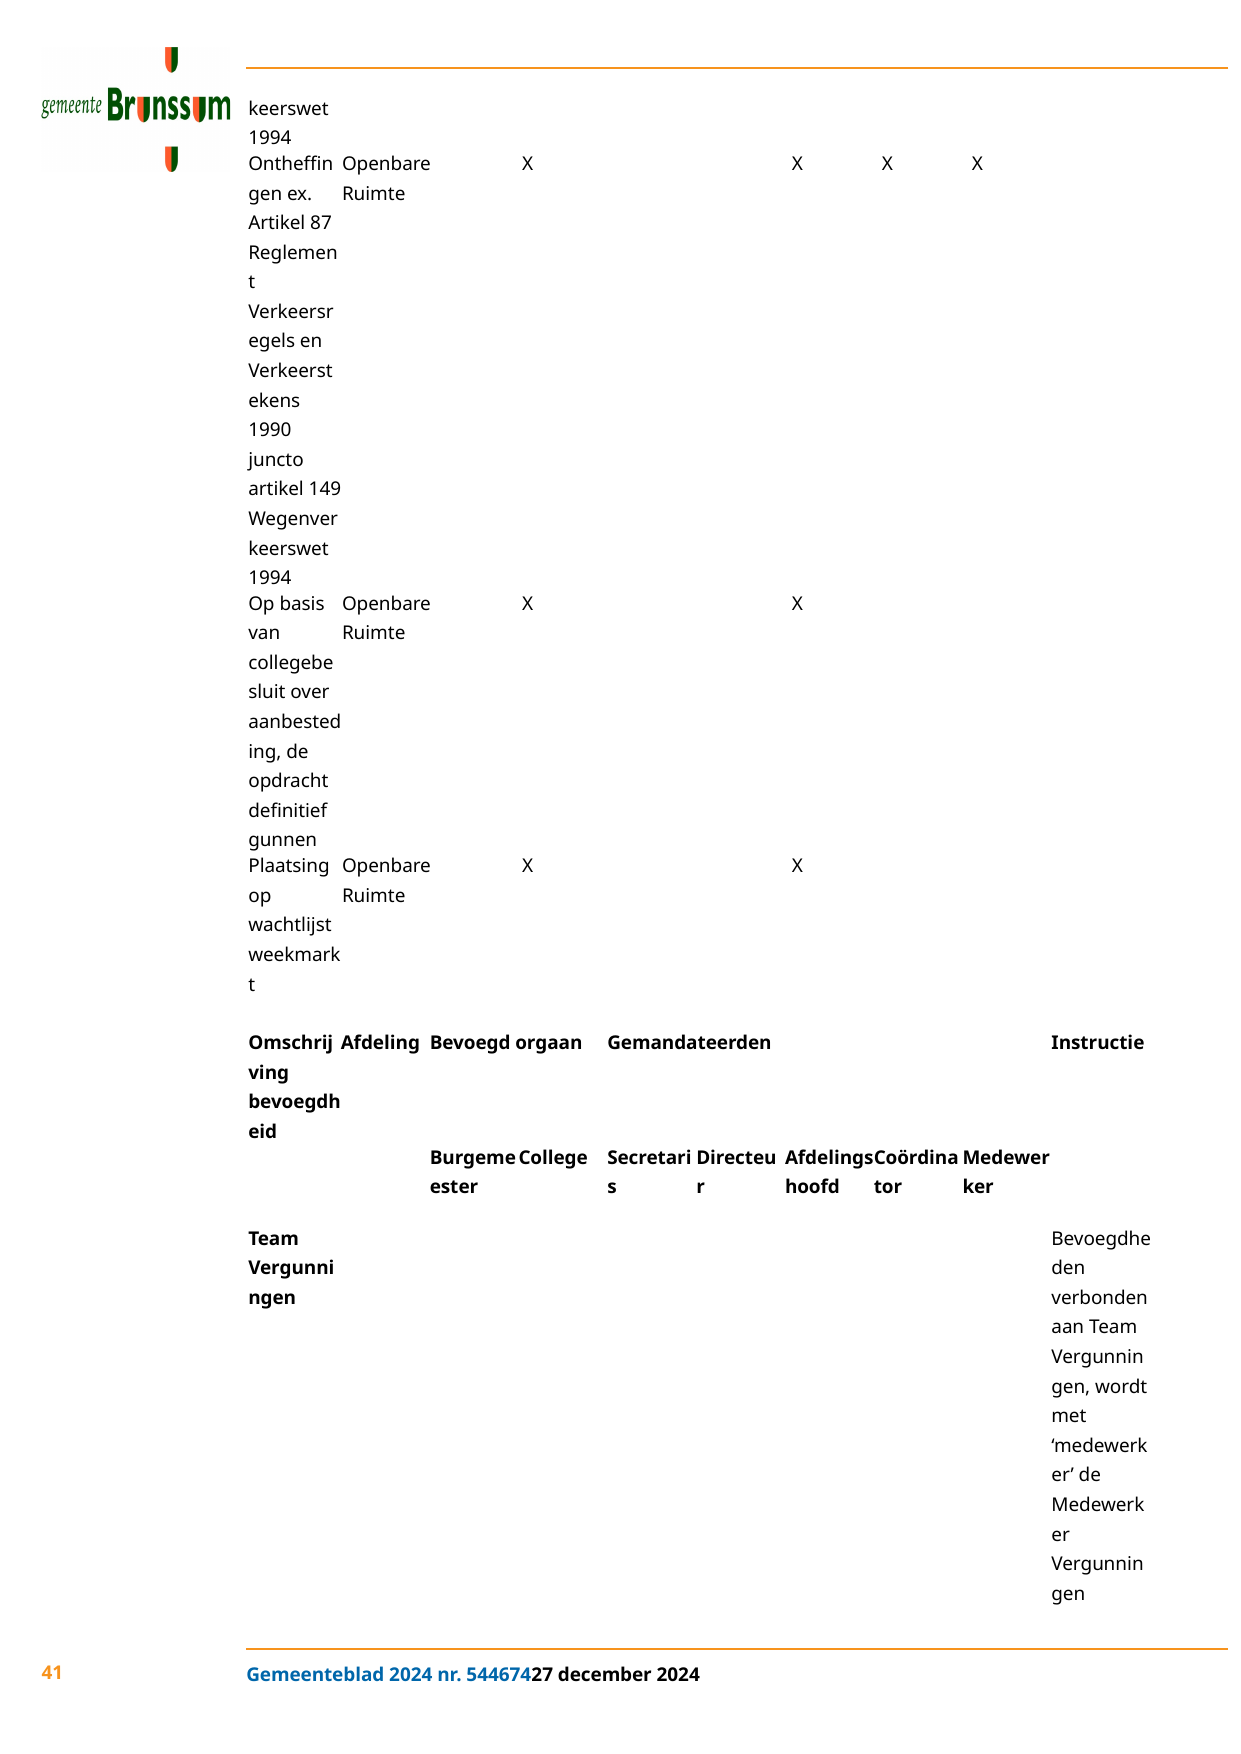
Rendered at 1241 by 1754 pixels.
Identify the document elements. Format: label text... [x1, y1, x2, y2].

table_cell Team Vergunningen [248, 1225, 341, 1606]
table_cell Ontheffingen ex. Artikel 87 Reglement Verkeersregels en Verkeerstekens 1990 juncto artikel 149 Wegenverkeerswet 1994 [248, 150, 342, 590]
table_header Omschrijving bevoegdheid [248, 1029, 341, 1144]
table_cell [522, 95, 612, 150]
table_cell X [972, 150, 1062, 590]
table_cell [696, 1199, 785, 1225]
table_cell Openbare Ruimte [342, 853, 432, 996]
table_cell [430, 1199, 518, 1225]
table_cell Burgemeester [430, 1144, 518, 1199]
table_cell Afdelingshoofd [785, 1144, 873, 1199]
table_cell [1062, 590, 1152, 852]
table_cell Openbare Ruimte [342, 590, 432, 852]
table_cell [248, 1144, 341, 1199]
table_cell [962, 1199, 1051, 1225]
table_cell Secretaris [607, 1144, 696, 1199]
table_cell [248, 1199, 341, 1225]
table_cell [972, 853, 1062, 996]
table_cell [696, 1225, 785, 1606]
table_cell [882, 95, 972, 150]
table_cell X [792, 590, 882, 852]
table_cell [518, 1199, 607, 1225]
table_cell [1062, 853, 1152, 996]
table_cell X [792, 150, 882, 590]
table_cell [432, 150, 522, 590]
table_cell [341, 1144, 429, 1199]
table_cell X [882, 150, 972, 590]
picture [41, 47, 231, 172]
table_cell [518, 1225, 607, 1606]
table_cell Bevoegdheden verbonden aan Team Vergunningen, wordt met ‘medewerker’ de Medewerker Vergunningen [1051, 1225, 1152, 1606]
table_cell [432, 853, 522, 996]
table_cell [702, 150, 792, 590]
table_cell [342, 95, 432, 150]
table_cell College [518, 1144, 607, 1199]
table_cell [792, 95, 882, 150]
table_cell [874, 1199, 962, 1225]
table_cell [607, 1199, 696, 1225]
table_cell Plaatsing op wachtlijst weekmarkt [248, 853, 342, 996]
table_cell [702, 853, 792, 996]
table_cell Openbare Ruimte [342, 150, 432, 590]
table_cell [1062, 95, 1152, 150]
table_cell [430, 1225, 518, 1606]
table_cell [785, 1199, 873, 1225]
table_cell keerswet 1994 [248, 95, 342, 150]
table_cell [702, 95, 792, 150]
table_cell X [792, 853, 882, 996]
table_cell [612, 853, 702, 996]
table_cell [432, 590, 522, 852]
table_cell [874, 1225, 962, 1606]
table_cell [612, 590, 702, 852]
table_cell [612, 95, 702, 150]
table_cell X [522, 853, 612, 996]
table_cell Op basis van collegebesluit over aanbesteding, de opdracht definitief gunnen [248, 590, 342, 852]
table_cell [1062, 150, 1152, 590]
table_cell [972, 95, 1062, 150]
table_header Gemandateerden [607, 1029, 1051, 1144]
table_cell [702, 590, 792, 852]
table_cell [882, 590, 972, 852]
table_cell Medewerker [962, 1144, 1051, 1199]
table_header Afdeling [341, 1029, 429, 1144]
table_cell [607, 1225, 696, 1606]
table_cell Coördinator [874, 1144, 962, 1199]
table_header Bevoegd orgaan [430, 1029, 607, 1144]
table_cell [432, 95, 522, 150]
table_cell [341, 1225, 429, 1606]
table_cell [1051, 1144, 1152, 1199]
table_cell X [522, 150, 612, 590]
table_cell [1051, 1199, 1152, 1225]
table_cell [341, 1199, 429, 1225]
table_header Instructie [1051, 1029, 1152, 1144]
table_cell X [522, 590, 612, 852]
table_cell [962, 1225, 1051, 1606]
table_cell [612, 150, 702, 590]
table_cell Directeur [696, 1144, 785, 1199]
table_cell [972, 590, 1062, 852]
table_cell [882, 853, 972, 996]
table_cell [785, 1225, 873, 1606]
